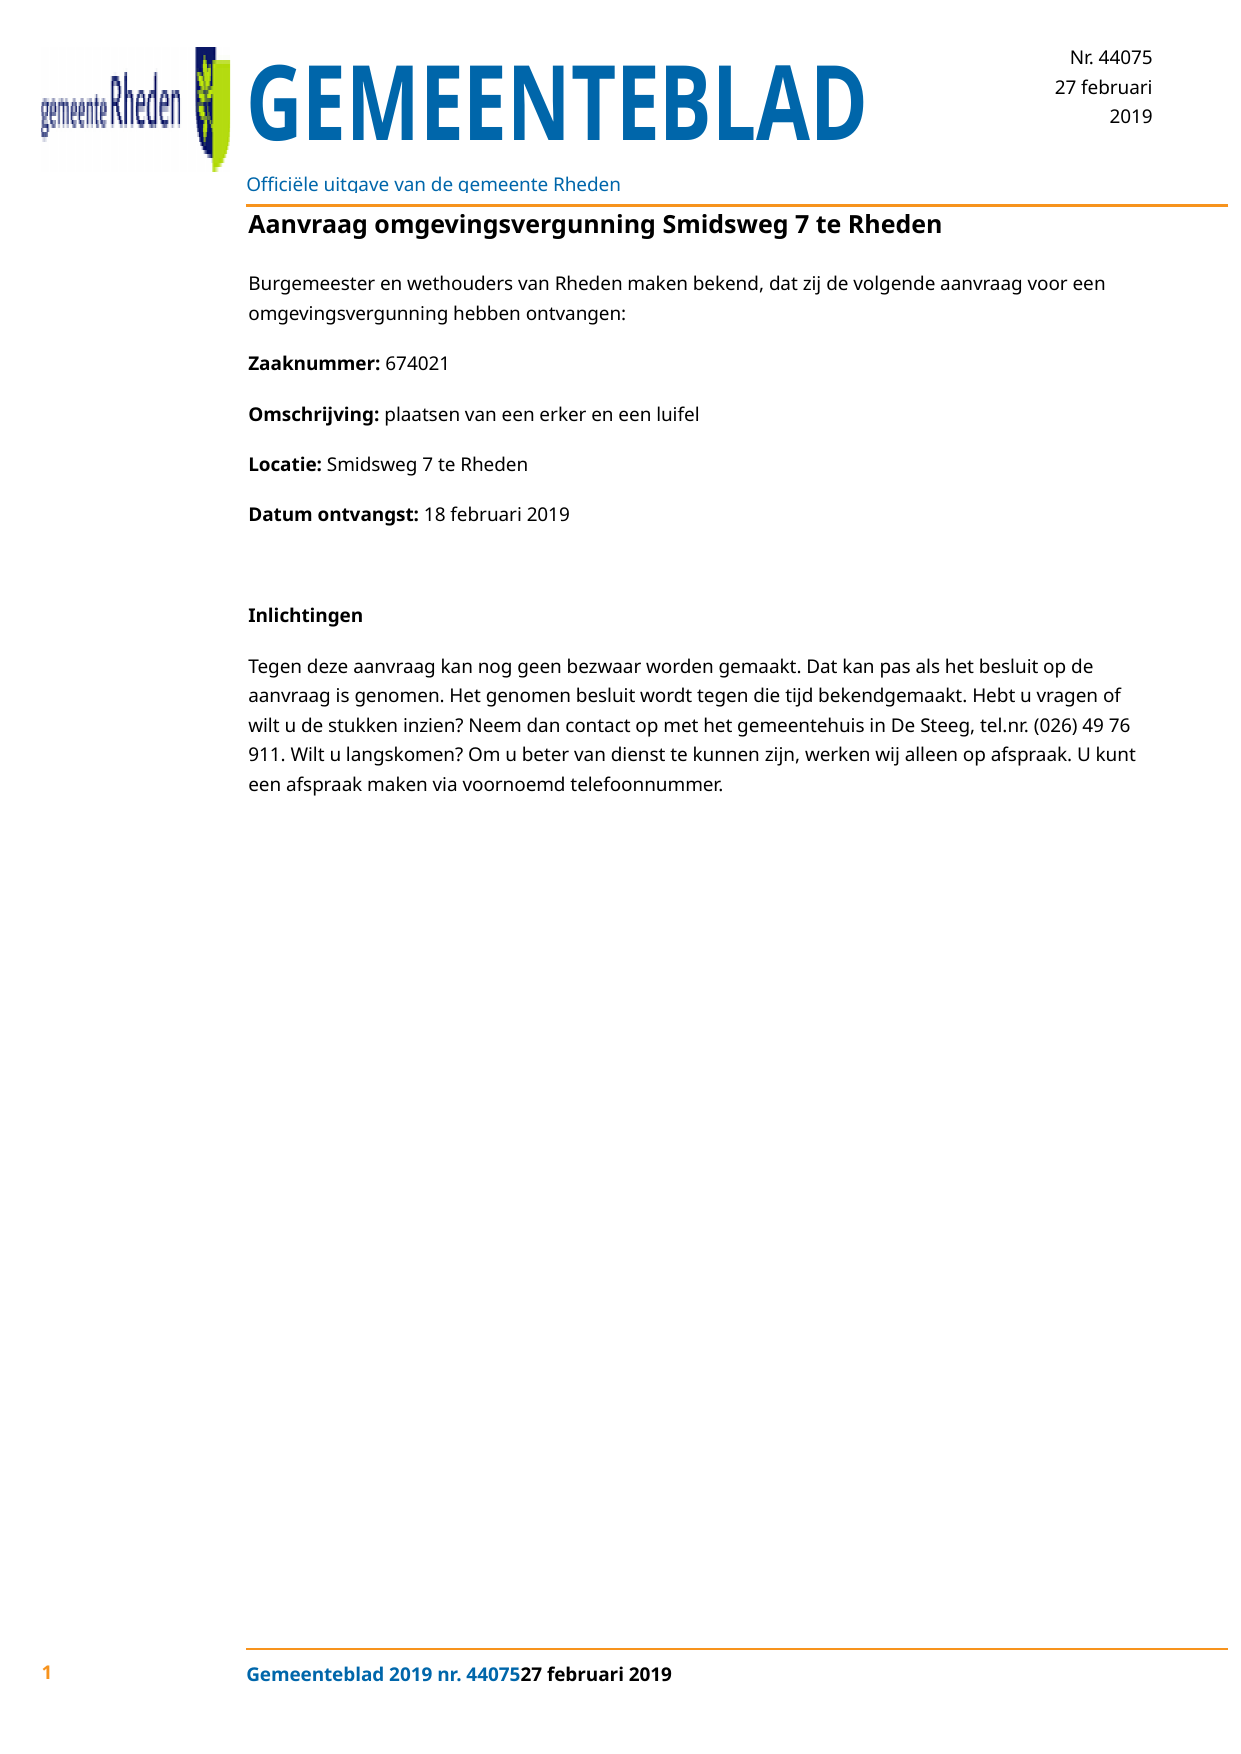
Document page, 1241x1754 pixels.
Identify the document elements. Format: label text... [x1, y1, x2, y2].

picture [41, 47, 231, 172]
text Locatie: Smidsweg 7 te Rheden [248, 451, 1152, 477]
text Inlichtingen [248, 602, 1152, 628]
text Tegen deze aanvraag kan nog geen bezwaar worden gemaakt. Dat kan pas als het besluit op de aanvraag is genomen. Het genomen besluit wordt tegen die tijd bekendgemaakt. Hebt u vragen of wilt u de stukken inzien? Neem dan contact op met het gemeentehuis in De Steeg, tel.nr. (026) 49 76 911. Wilt u langskomen? Om u beter van dienst te kunnen zijn, werken wij alleen op afspraak. U kunt een afspraak maken via voornoemd telefoonnummer. [248, 653, 1152, 797]
text Zaaknummer: 674021 [248, 350, 1152, 376]
text Omschrijving: plaatsen van een erker en een luifel [248, 401, 1152, 426]
text Datum ontvangst: 18 februari 2019 [248, 502, 1152, 527]
text Aanvraag omgevingsvergunning Smidsweg 7 te Rheden [248, 207, 1152, 241]
text Burgemeester en wethouders van Rheden maken bekend, dat zij de volgende aanvraag voor een omgevingsvergunning hebben ontvangen: [248, 270, 1152, 326]
